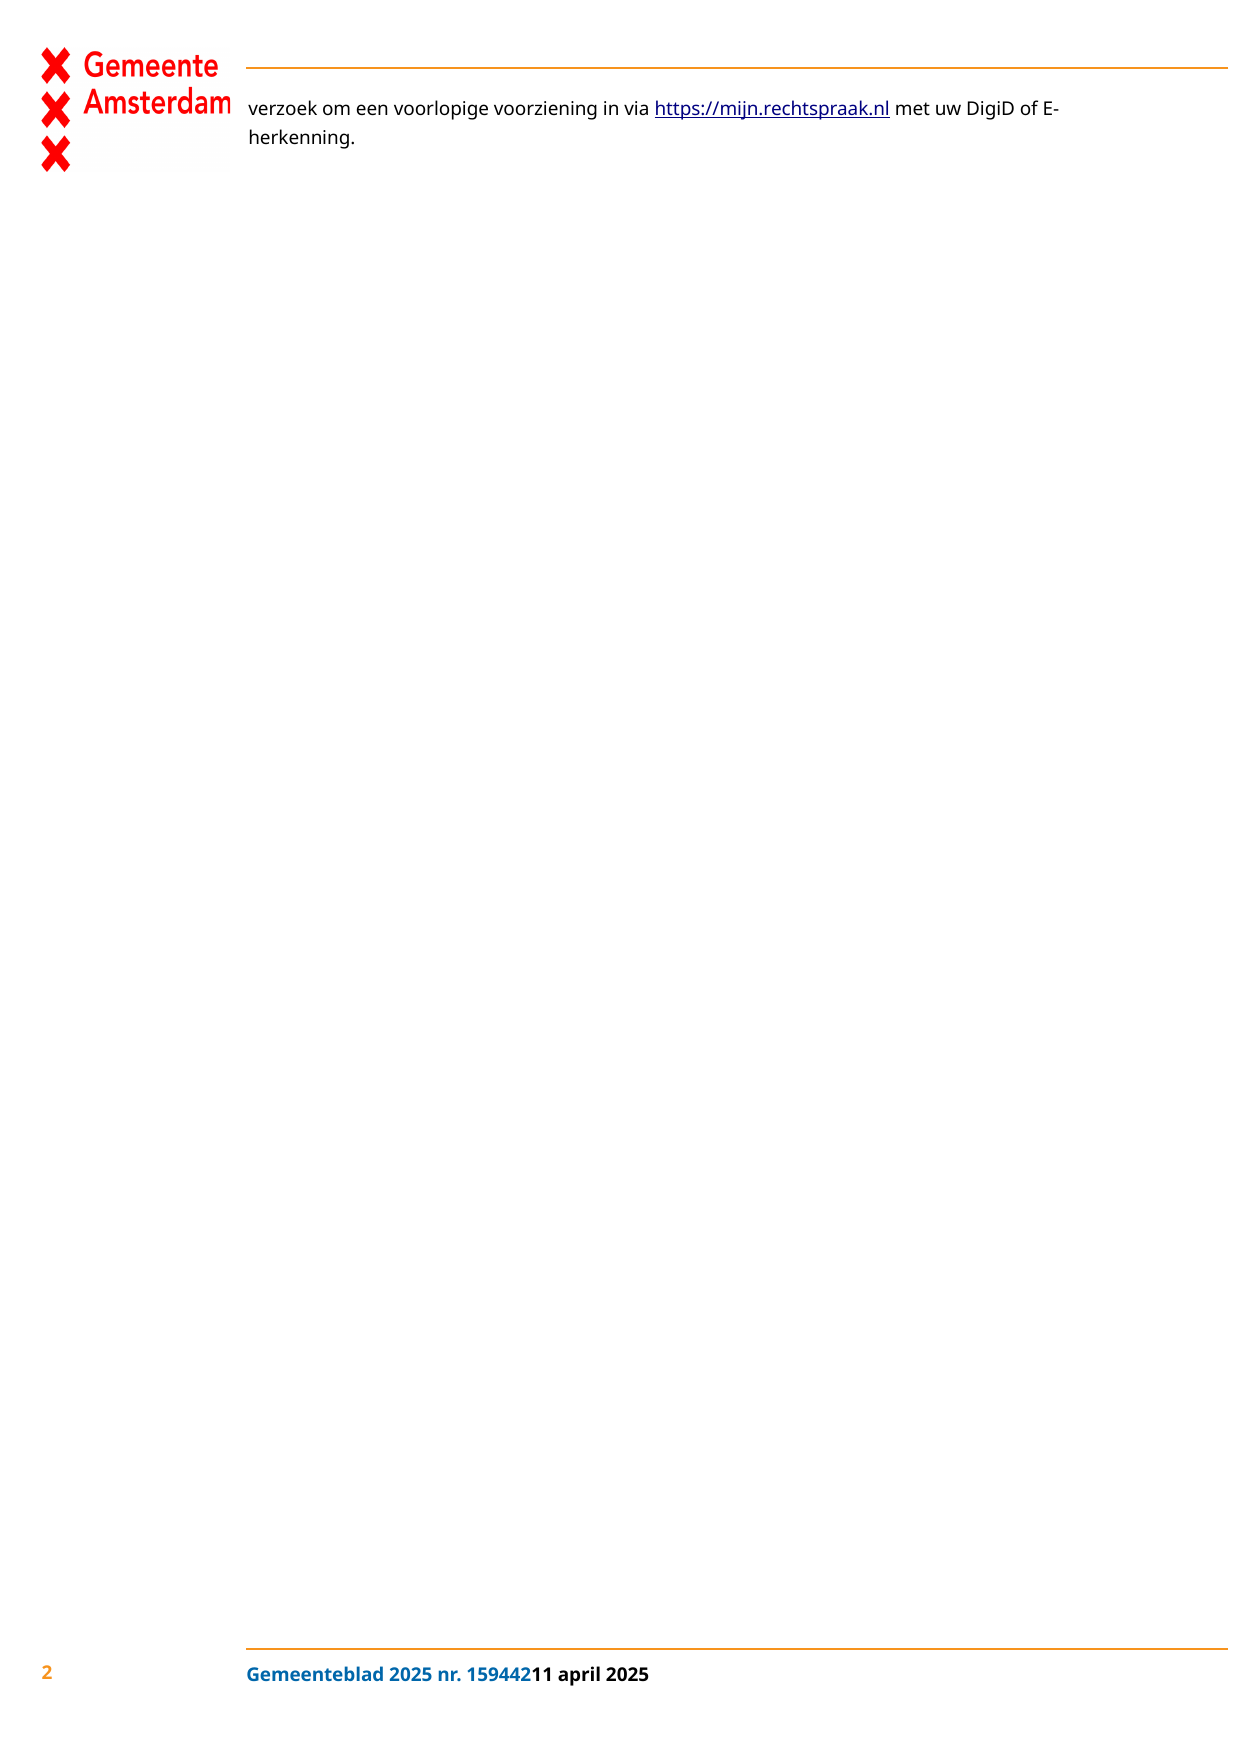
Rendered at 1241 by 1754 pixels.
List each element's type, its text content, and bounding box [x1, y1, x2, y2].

text verzoek om een voorlopige voorziening in via https://mijn.rechtspraak.nl met uw DigiD of E-herkenning. [248, 95, 1152, 150]
picture [41, 47, 231, 172]
